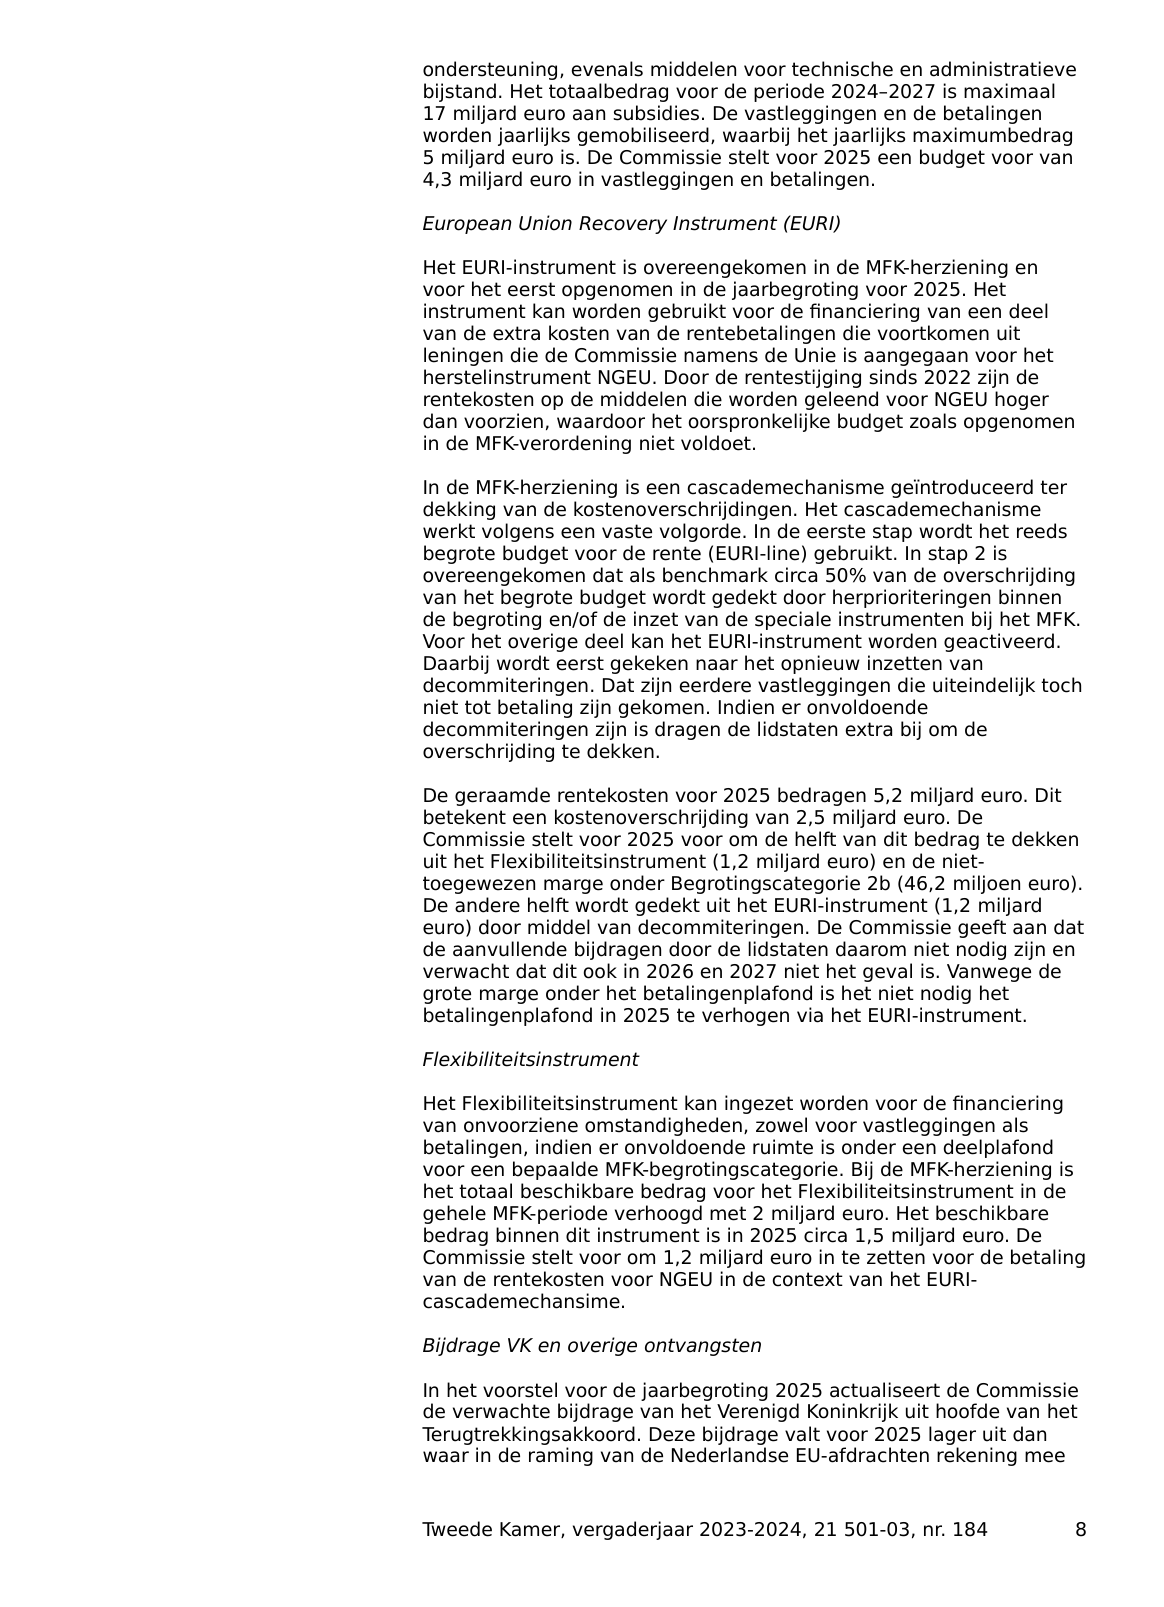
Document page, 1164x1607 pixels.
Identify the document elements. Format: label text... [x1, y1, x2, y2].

subtitle Bijdrage VK en overige ontvangsten [422, 1335, 1087, 1357]
text In het voorstel voor de jaarbegroting 2025 actualiseert de Commissie de verwachte bijdrage van het Verenigd Koninkrijk uit hoofde van het Terugtrekkingsakkoord. Deze bijdrage valt voor 2025 lager uit dan waar in de raming van de Nederlandse EU-afdrachten rekening mee [422, 1379, 1087, 1467]
subtitle European Union Recovery Instrument (EURI) [422, 213, 1087, 235]
text In de MFK-herziening is een cascademechanisme geïntroduceerd ter dekking van de kostenoverschrijdingen. Het cascademechanisme werkt volgens een vaste volgorde. In de eerste stap wordt het reeds begrote budget voor de rente (EURI-line) gebruikt. In stap 2 is overeengekomen dat als benchmark circa 50% van de overschrijding van het begrote budget wordt gedekt door herprioriteringen binnen de begroting en/of de inzet van de speciale instrumenten bij het MFK. Voor het overige deel kan het EURI-instrument worden geactiveerd. Daarbij wordt eerst gekeken naar het opnieuw inzetten van decommiteringen. Dat zijn eerdere vastleggingen die uiteindelijk toch niet tot betaling zijn gekomen. Indien er onvoldoende decommiteringen zijn is dragen de lidstaten extra bij om de overschrijding te dekken. [422, 477, 1087, 763]
subtitle Flexibiliteitsinstrument [422, 1049, 1087, 1071]
text De geraamde rentekosten voor 2025 bedragen 5,2 miljard euro. Dit betekent een kostenoverschrijding van 2,5 miljard euro. De Commissie stelt voor 2025 voor om de helft van dit bedrag te dekken uit het Flexibiliteitsinstrument (1,2 miljard euro) en de niet-toegewezen marge onder Begrotingscategorie 2b (46,2 miljoen euro). De andere helft wordt gedekt uit het EURI-instrument (1,2 miljard euro) door middel van decommiteringen. De Commissie geeft aan dat de aanvullende bijdragen door de lidstaten daarom niet nodig zijn en verwacht dat dit ook in 2026 en 2027 niet het geval is. Vanwege de grote marge onder het betalingenplafond is het niet nodig het betalingenplafond in 2025 te verhogen via het EURI-instrument. [422, 785, 1087, 1027]
text Het Flexibiliteitsinstrument kan ingezet worden voor de financiering van onvoorziene omstandigheden, zowel voor vastleggingen als betalingen, indien er onvoldoende ruimte is onder een deelplafond voor een bepaalde MFK-begrotingscategorie. Bij de MFK-herziening is het totaal beschikbare bedrag voor het Flexibiliteitsinstrument in de gehele MFK-periode verhoogd met 2 miljard euro. Het beschikbare bedrag binnen dit instrument is in 2025 circa 1,5 miljard euro. De Commissie stelt voor om 1,2 miljard euro in te zetten voor de betaling van de rentekosten voor NGEU in de context van het EURI-cascademechansime. [422, 1093, 1087, 1313]
text ondersteuning, evenals middelen voor technische en administratieve bijstand. Het totaalbedrag voor de periode 2024–2027 is maximaal 17 miljard euro aan subsidies. De vastleggingen en de betalingen worden jaarlijks gemobiliseerd, waarbij het jaarlijks maximumbedrag 5 miljard euro is. De Commissie stelt voor 2025 een budget voor van 4,3 miljard euro in vastleggingen en betalingen. [422, 59, 1087, 191]
text Het EURI-instrument is overeengekomen in de MFK-herziening en voor het eerst opgenomen in de jaarbegroting voor 2025. Het instrument kan worden gebruikt voor de financiering van een deel van de extra kosten van de rentebetalingen die voortkomen uit leningen die de Commissie namens de Unie is aangegaan voor het herstelinstrument NGEU. Door de rentestijging sinds 2022 zijn de rentekosten op de middelen die worden geleend voor NGEU hoger dan voorzien, waardoor het oorspronkelijke budget zoals opgenomen in de MFK-verordening niet voldoet. [422, 257, 1087, 455]
